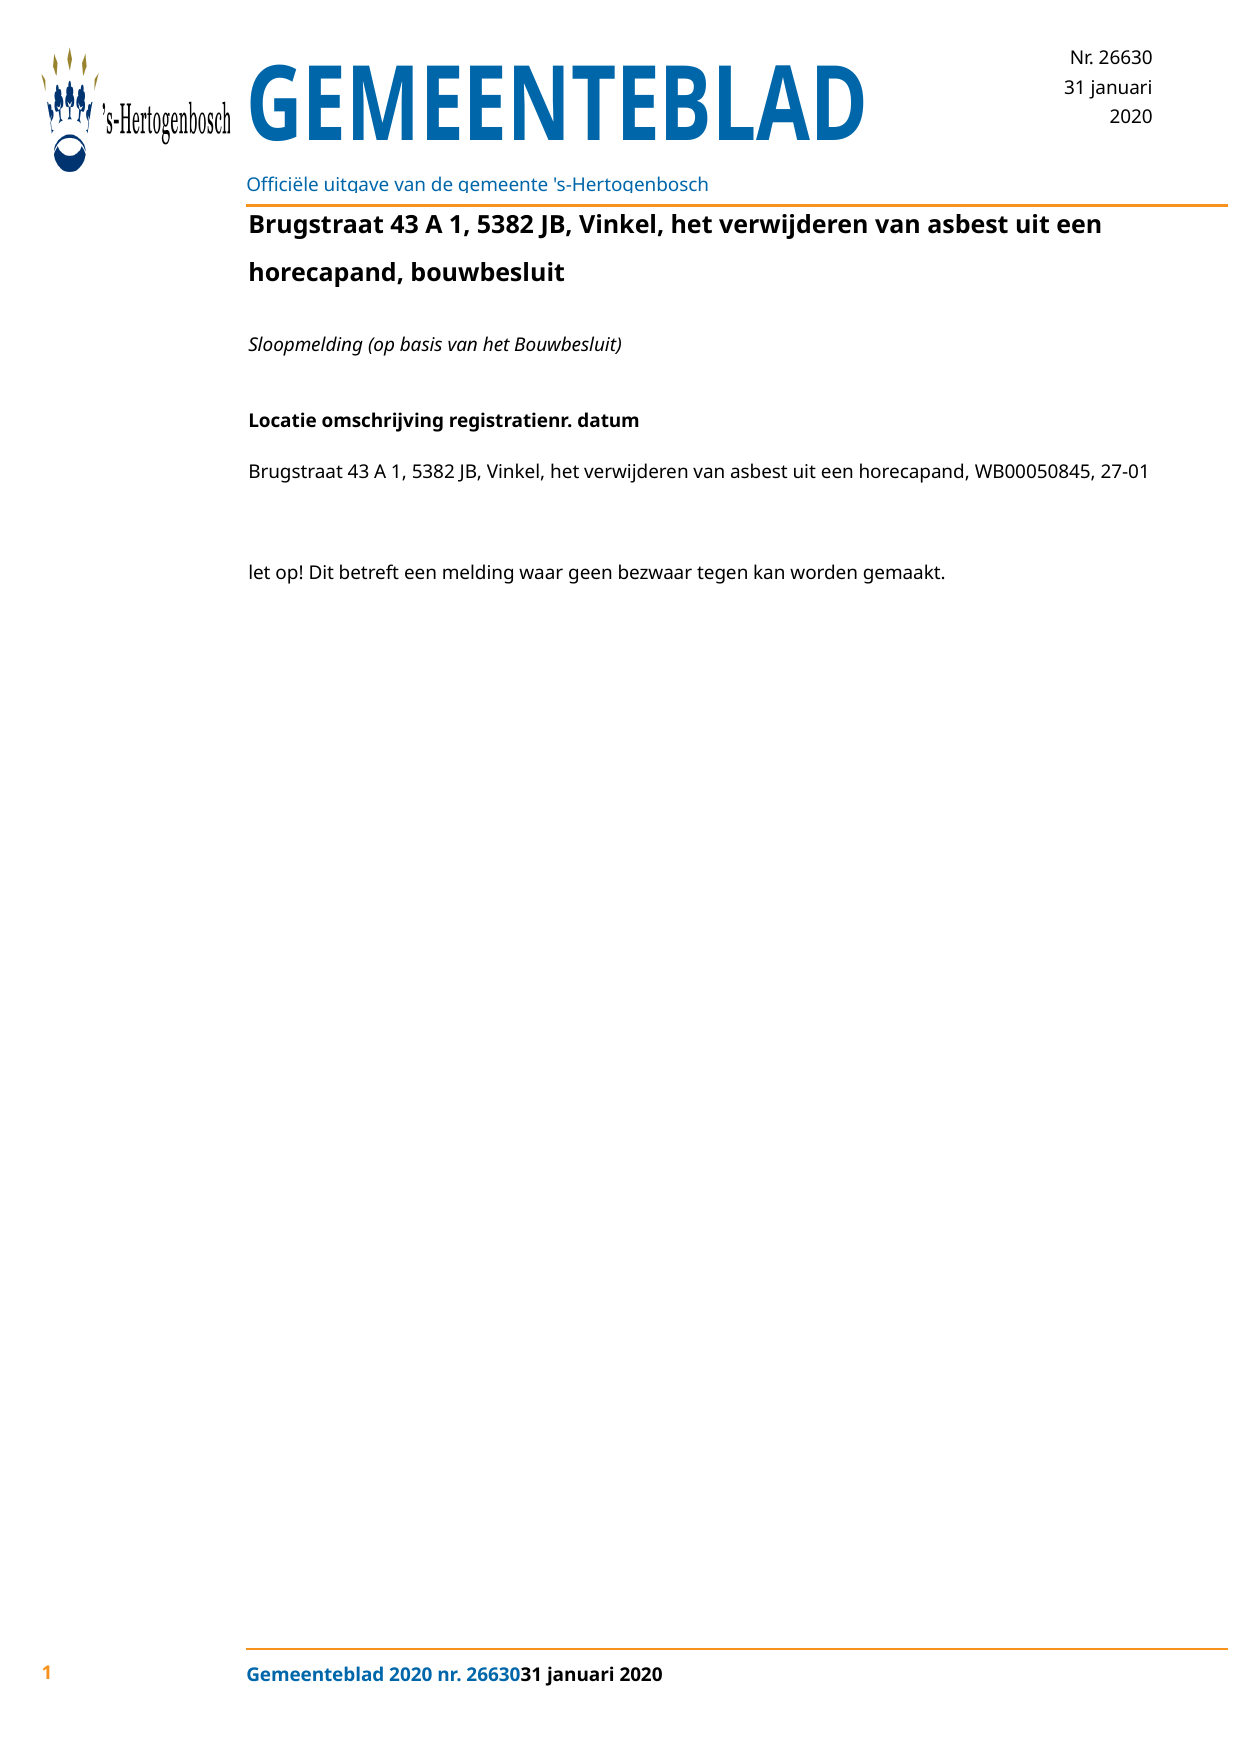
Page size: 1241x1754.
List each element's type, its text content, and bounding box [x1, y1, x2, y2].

text let op! Dit betreft een melding waar geen bezwaar tegen kan worden gemaakt. [248, 559, 1152, 584]
text Brugstraat 43 A 1, 5382 JB, Vinkel, het verwijderen van asbest uit een horecapand, bouwbesluit [248, 207, 1152, 288]
text Sloopmelding (op basis van het Bouwbesluit) [248, 331, 1152, 357]
text Locatie omschrijving registratienr. datum [248, 408, 1152, 433]
text Brugstraat 43 A 1, 5382 JB, Vinkel, het verwijderen van asbest uit een horecapand, WB00050845, 27-01 [248, 458, 1152, 484]
picture [41, 47, 231, 172]
